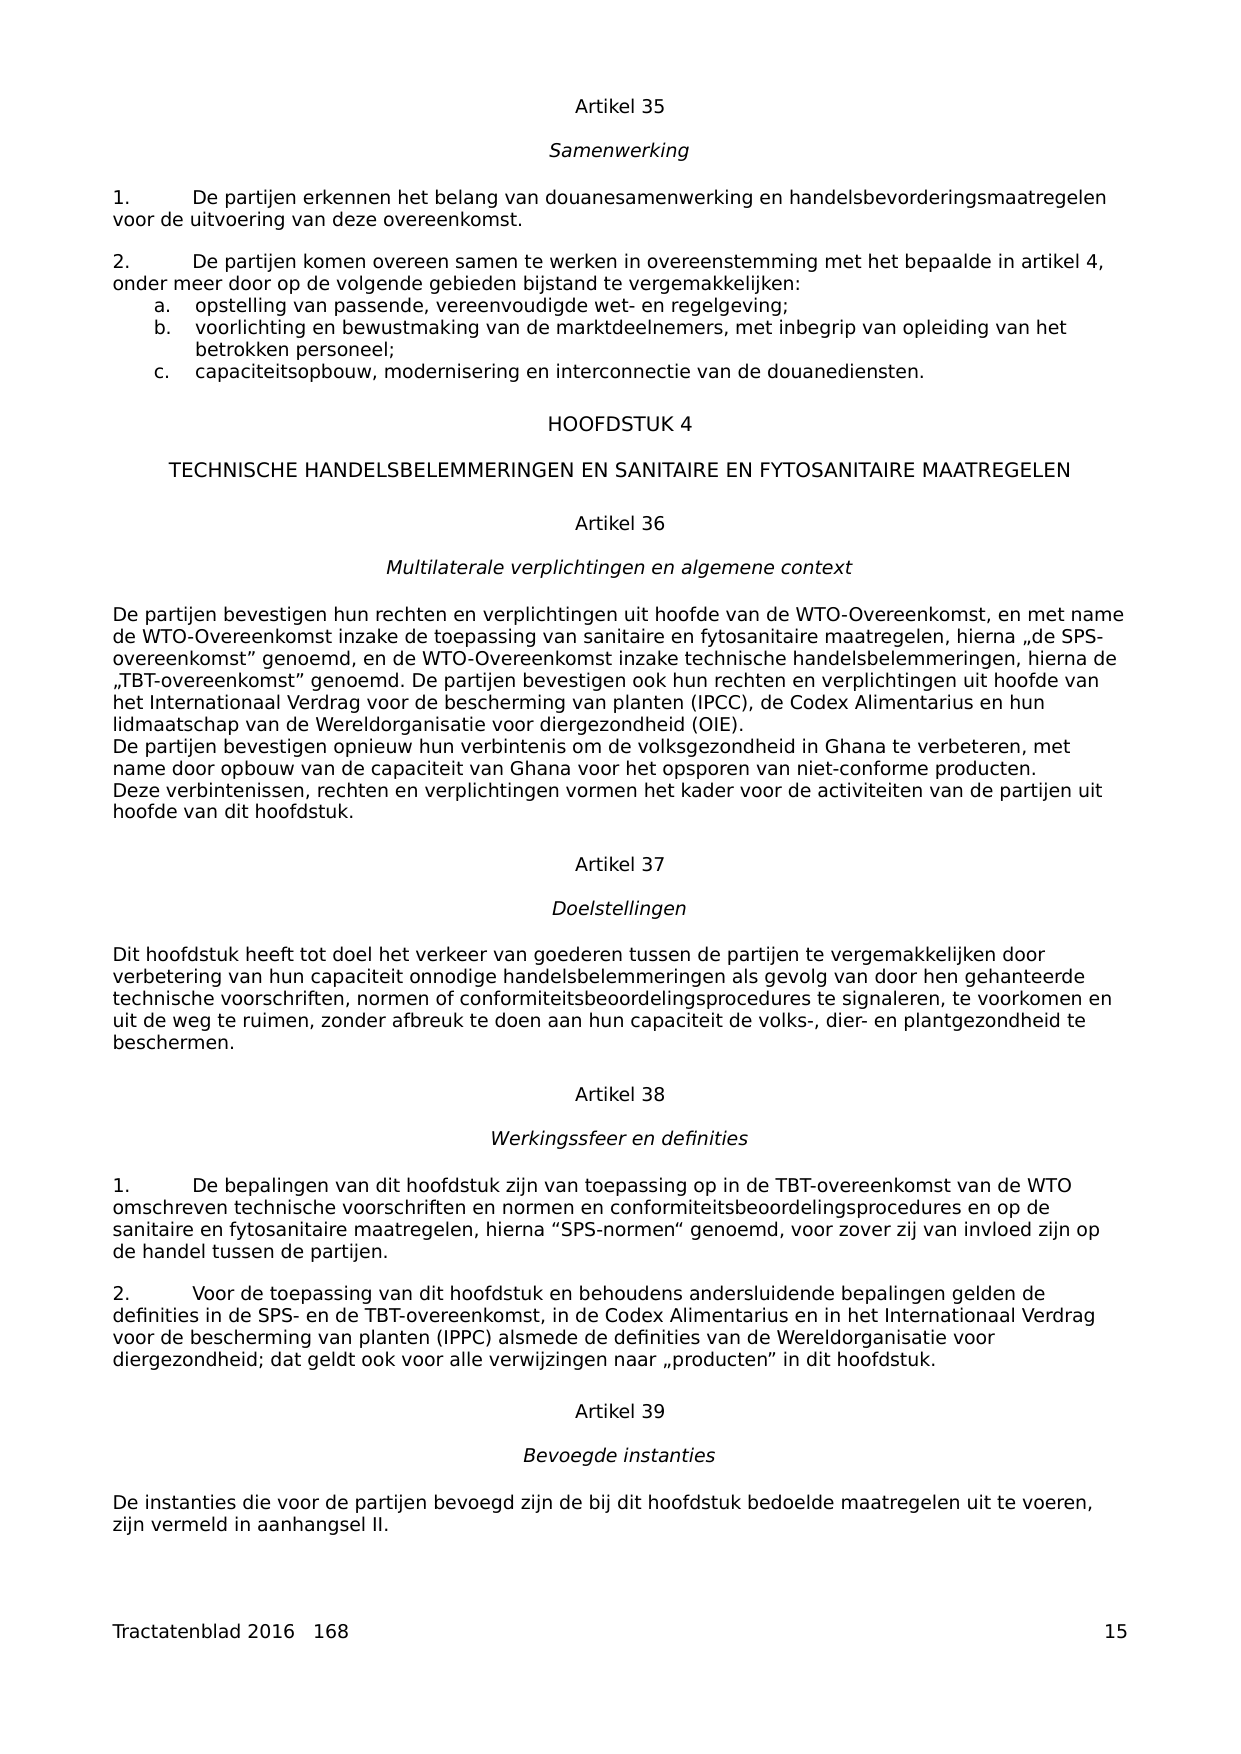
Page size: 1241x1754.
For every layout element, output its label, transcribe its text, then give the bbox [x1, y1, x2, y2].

subtitle HOOFDSTUK 4 TECHNISCHE HANDELSBELEMMERINGEN EN SANITAIRE EN FYTOSANITAIRE MAATREGELEN [112, 413, 1128, 483]
text b. voorlichting en bewustmaking van de marktdeelnemers, met inbegrip van opleiding van het betrokken personeel; [153, 317, 1128, 361]
text 1. De bepalingen van dit hoofdstuk zijn van toepassing op in de TBT-overeenkomst van de WTO omschreven technische voorschriften en normen en conformiteitsbeoordelingsprocedures en op de sanitaire en fytosanitaire maatregelen, hierna “SPS-normen“ genoemd, voor zover zij van invloed zijn op de handel tussen de partijen. [112, 1175, 1128, 1263]
subtitle Artikel 38 Werkingssfeer en definities [112, 1084, 1128, 1150]
text De instanties die voor de partijen bevoegd zijn de bij dit hoofdstuk bedoelde maatregelen uit te voeren, zijn vermeld in aanhangsel II. [112, 1492, 1128, 1536]
text Dit hoofdstuk heeft tot doel het verkeer van goederen tussen de partijen te vergemakkelijken door verbetering van hun capaciteit onnodige handelsbelemmeringen als gevolg van door hen gehanteerde technische voorschriften, normen of conformiteitsbeoordelingsprocedures te signaleren, te voorkomen en uit de weg te ruimen, zonder afbreuk te doen aan hun capaciteit de volks-, dier- en plantgezondheid te beschermen. [112, 944, 1128, 1054]
text 2. De partijen komen overeen samen te werken in overeenstemming met het bepaalde in artikel 4, onder meer door op de volgende gebieden bijstand te vergemakkelijken: [112, 251, 1128, 295]
subtitle Artikel 39 Bevoegde instanties [112, 1401, 1128, 1467]
subtitle Artikel 35 Samenwerking [112, 96, 1128, 162]
text a. opstelling van passende, vereenvoudigde wet- en regelgeving; [153, 295, 1128, 317]
text De partijen bevestigen hun rechten en verplichtingen uit hoofde van de WTO-Overeenkomst, en met name de WTO-Overeenkomst inzake de toepassing van sanitaire en fytosanitaire maatregelen, hierna „de SPS-overeenkomst” genoemd, en de WTO-Overeenkomst inzake technische handelsbelemmeringen, hierna de „TBT-overeenkomst” genoemd. De partijen bevestigen ook hun rechten en verplichtingen uit hoofde van het Internationaal Verdrag voor de bescherming van planten (IPCC), de Codex Alimentarius en hun lidmaatschap van de Wereldorganisatie voor diergezondheid (OIE). [112, 604, 1128, 736]
text 2. Voor de toepassing van dit hoofdstuk en behoudens andersluidende bepalingen gelden de definities in de SPS- en de TBT-overeenkomst, in de Codex Alimentarius en in het Internationaal Verdrag voor de bescherming van planten (IPPC) alsmede de definities van de Wereldorganisatie voor diergezondheid; dat geldt ook voor alle verwijzingen naar „producten” in dit hoofdstuk. [112, 1283, 1128, 1371]
subtitle Artikel 37 Doelstellingen [112, 853, 1128, 919]
text 1. De partijen erkennen het belang van douanesamenwerking en handelsbevorderingsmaatregelen voor de uitvoering van deze overeenkomst. [112, 187, 1128, 231]
text c. capaciteitsopbouw, modernisering en interconnectie van de douanediensten. [153, 361, 1128, 383]
text Deze verbintenissen, rechten en verplichtingen vormen het kader voor de activiteiten van de partijen uit hoofde van dit hoofdstuk. [112, 779, 1128, 823]
text De partijen bevestigen opnieuw hun verbintenis om de volksgezondheid in Ghana te verbeteren, met name door opbouw van de capaciteit van Ghana voor het opsporen van niet-conforme producten. [112, 736, 1128, 779]
subtitle Artikel 36 Multilaterale verplichtingen en algemene context [112, 513, 1128, 579]
